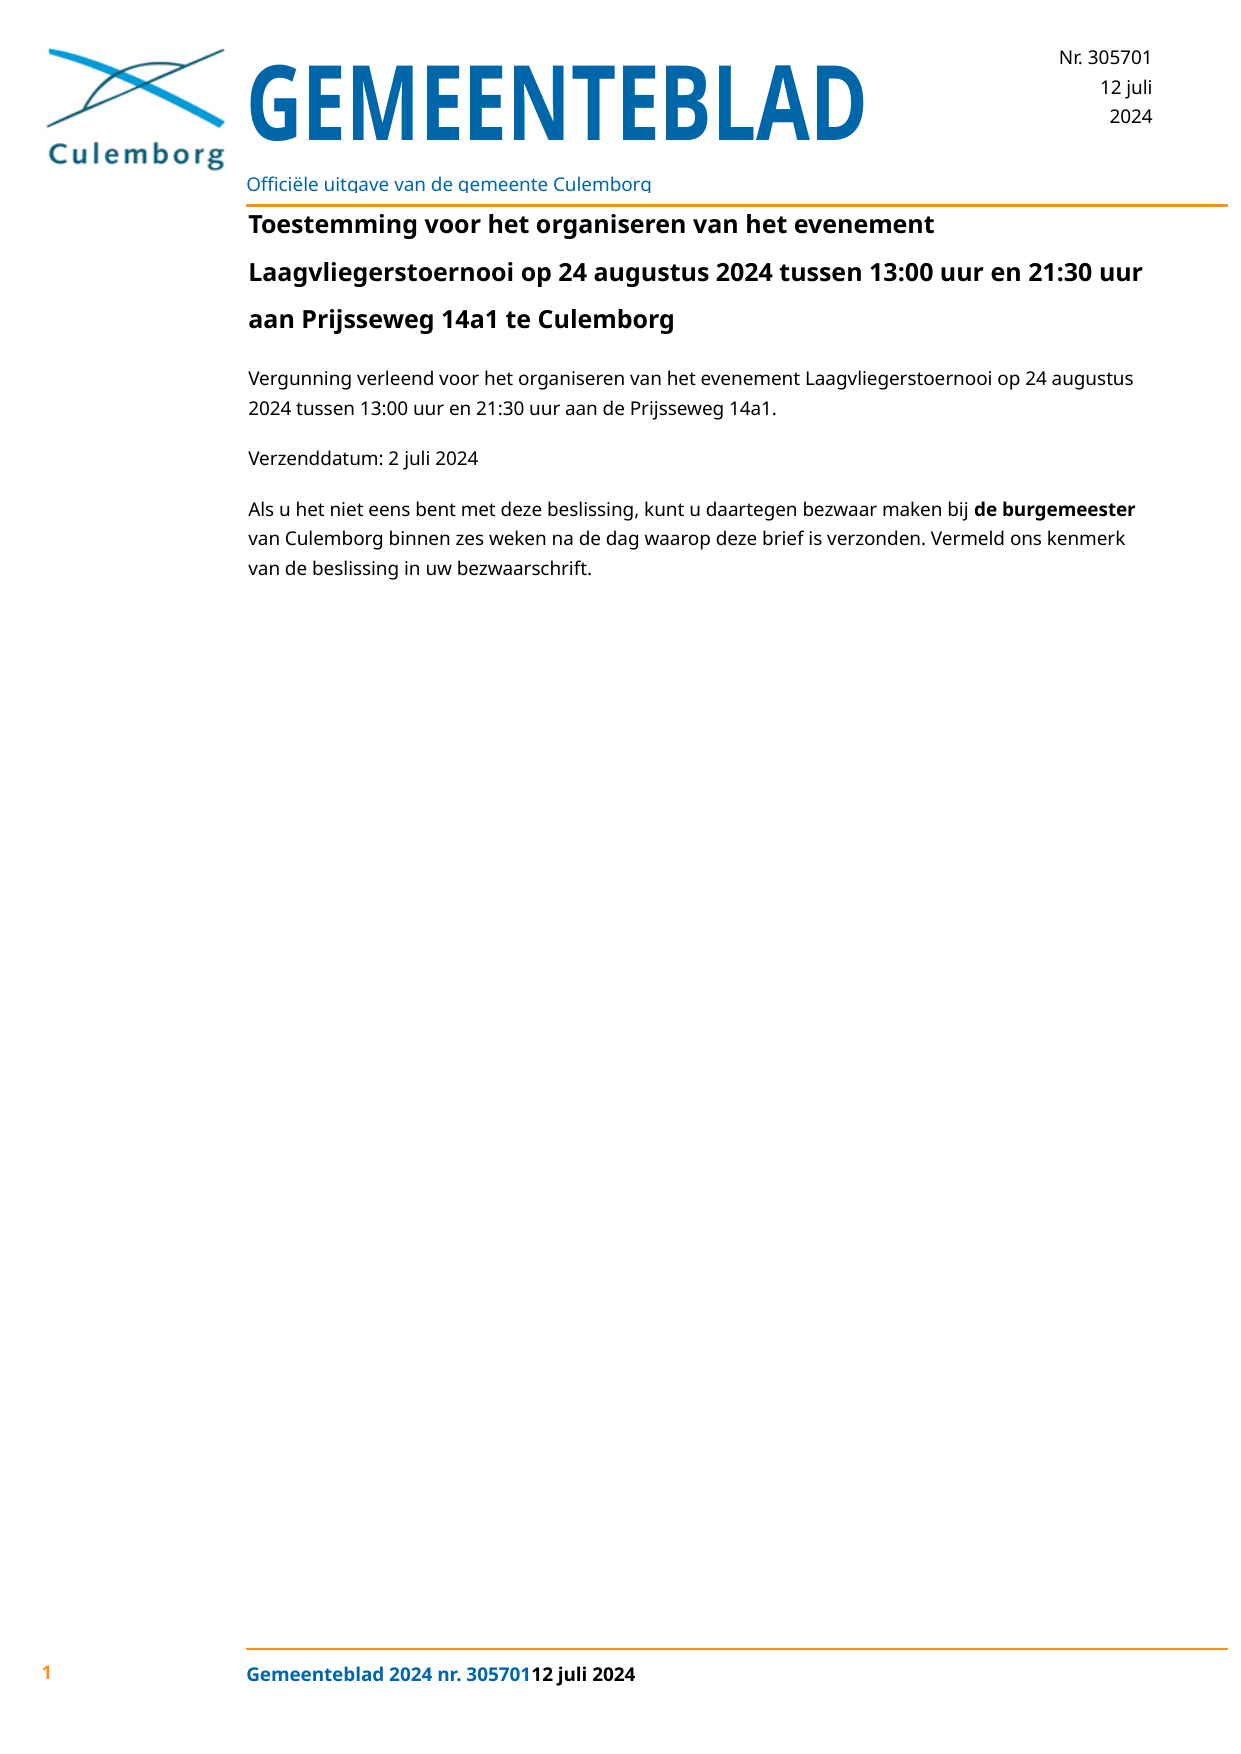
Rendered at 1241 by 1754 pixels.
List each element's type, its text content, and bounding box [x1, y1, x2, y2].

text Vergunning verleend voor het organiseren van het evenement Laagvliegerstoernooi op 24 augustus 2024 tussen 13:00 uur en 21:30 uur aan de Prijsseweg 14a1. [248, 366, 1152, 421]
text Als u het niet eens bent met deze beslissing, kunt u daartegen bezwaar maken bij de burgemeester van Culemborg binnen zes weken na de dag waarop deze brief is verzonden. Vermeld ons kenmerk van de beslissing in uw bezwaarschrift. [248, 496, 1152, 581]
text Verzenddatum: 2 juli 2024 [248, 446, 1152, 471]
picture [41, 47, 231, 172]
text Toestemming voor het organiseren van het evenement Laagvliegerstoernooi op 24 augustus 2024 tussen 13:00 uur en 21:30 uur aan Prijsseweg 14a1 te Culemborg [248, 207, 1152, 336]
